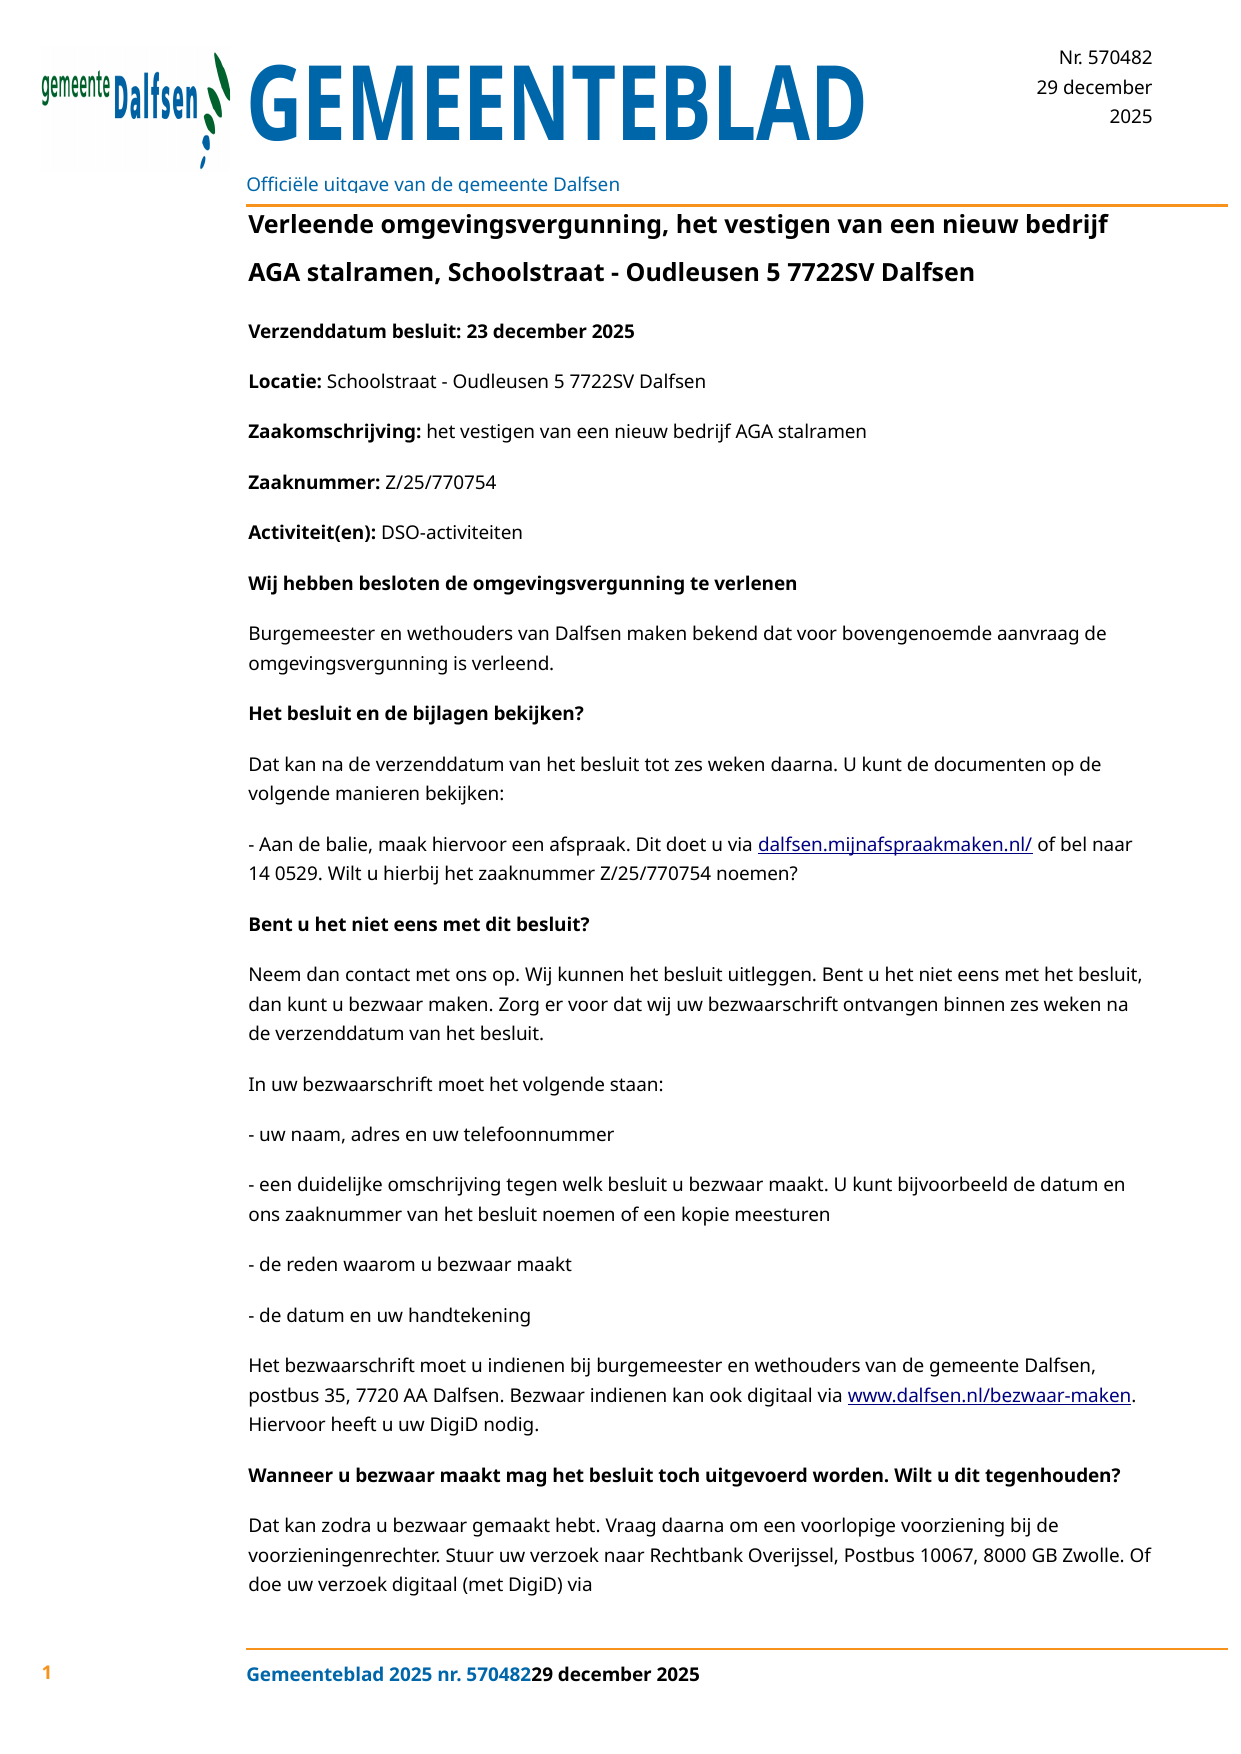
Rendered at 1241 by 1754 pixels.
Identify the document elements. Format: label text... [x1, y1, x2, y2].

picture [41, 47, 231, 172]
text Dat kan na de verzenddatum van het besluit tot zes weken daarna. U kunt de documenten op de volgende manieren bekijken: [248, 751, 1152, 806]
text Het besluit en de bijlagen bekijken? [248, 700, 1152, 726]
text Zaaknummer: Z/25/770754 [248, 469, 1152, 495]
text - een duidelijke omschrijving tegen welk besluit u bezwaar maakt. U kunt bijvoorbeeld de datum en ons zaaknummer van het besluit noemen of een kopie meesturen [248, 1172, 1152, 1227]
text Wij hebben besloten de omgevingsvergunning te verlenen [248, 570, 1152, 596]
text Activiteit(en): DSO-activiteiten [248, 519, 1152, 545]
text - Aan de balie, maak hiervoor een afspraak. Dit doet u via dalfsen.mijnafspraakmaken.nl/ of bel naar 14 0529. Wilt u hierbij het zaaknummer Z/25/770754 noemen? [248, 831, 1152, 886]
text Het bezwaarschrift moet u indienen bij burgemeester en wethouders van de gemeente Dalfsen, postbus 35, 7720 AA Dalfsen. Bezwaar indienen kan ook digitaal via www.dalfsen.nl/bezwaar-maken. Hiervoor heeft u uw DigiD nodig. [248, 1352, 1152, 1437]
text - uw naam, adres en uw telefoonnummer [248, 1121, 1152, 1147]
text Locatie: Schoolstraat - Oudleusen 5 7722SV Dalfsen [248, 368, 1152, 394]
text Neem dan contact met ons op. Wij kunnen het besluit uitleggen. Bent u het niet eens met het besluit, dan kunt u bezwaar maken. Zorg er voor dat wij uw bezwaarschrift ontvangen binnen zes weken na de verzenddatum van het besluit. [248, 961, 1152, 1046]
text Zaakomschrijving: het vestigen van een nieuw bedrijf AGA stalramen [248, 419, 1152, 444]
text Dat kan zodra u bezwaar gemaakt hebt. Vraag daarna om een voorlopige voorziening bij de voorzieningenrechter. Stuur uw verzoek naar Rechtbank Overijssel, Postbus 10067, 8000 GB Zwolle. Of doe uw verzoek digitaal (met DigiD) via [248, 1512, 1152, 1597]
text - de datum en uw handtekening [248, 1302, 1152, 1328]
text Verzenddatum besluit: 23 december 2025 [248, 318, 1152, 344]
text In uw bezwaarschrift moet het volgende staan: [248, 1071, 1152, 1097]
text Wanneer u bezwaar maakt mag het besluit toch uitgevoerd worden. Wilt u dit tegenhouden? [248, 1462, 1152, 1488]
text Verleende omgevingsvergunning, het vestigen van een nieuw bedrijf AGA stalramen, Schoolstraat - Oudleusen 5 7722SV Dalfsen [248, 207, 1152, 288]
text Bent u het niet eens met dit besluit? [248, 911, 1152, 937]
text - de reden waarom u bezwaar maakt [248, 1252, 1152, 1277]
text Burgemeester en wethouders van Dalfsen maken bekend dat voor bovengenoemde aanvraag de omgevingsvergunning is verleend. [248, 620, 1152, 676]
